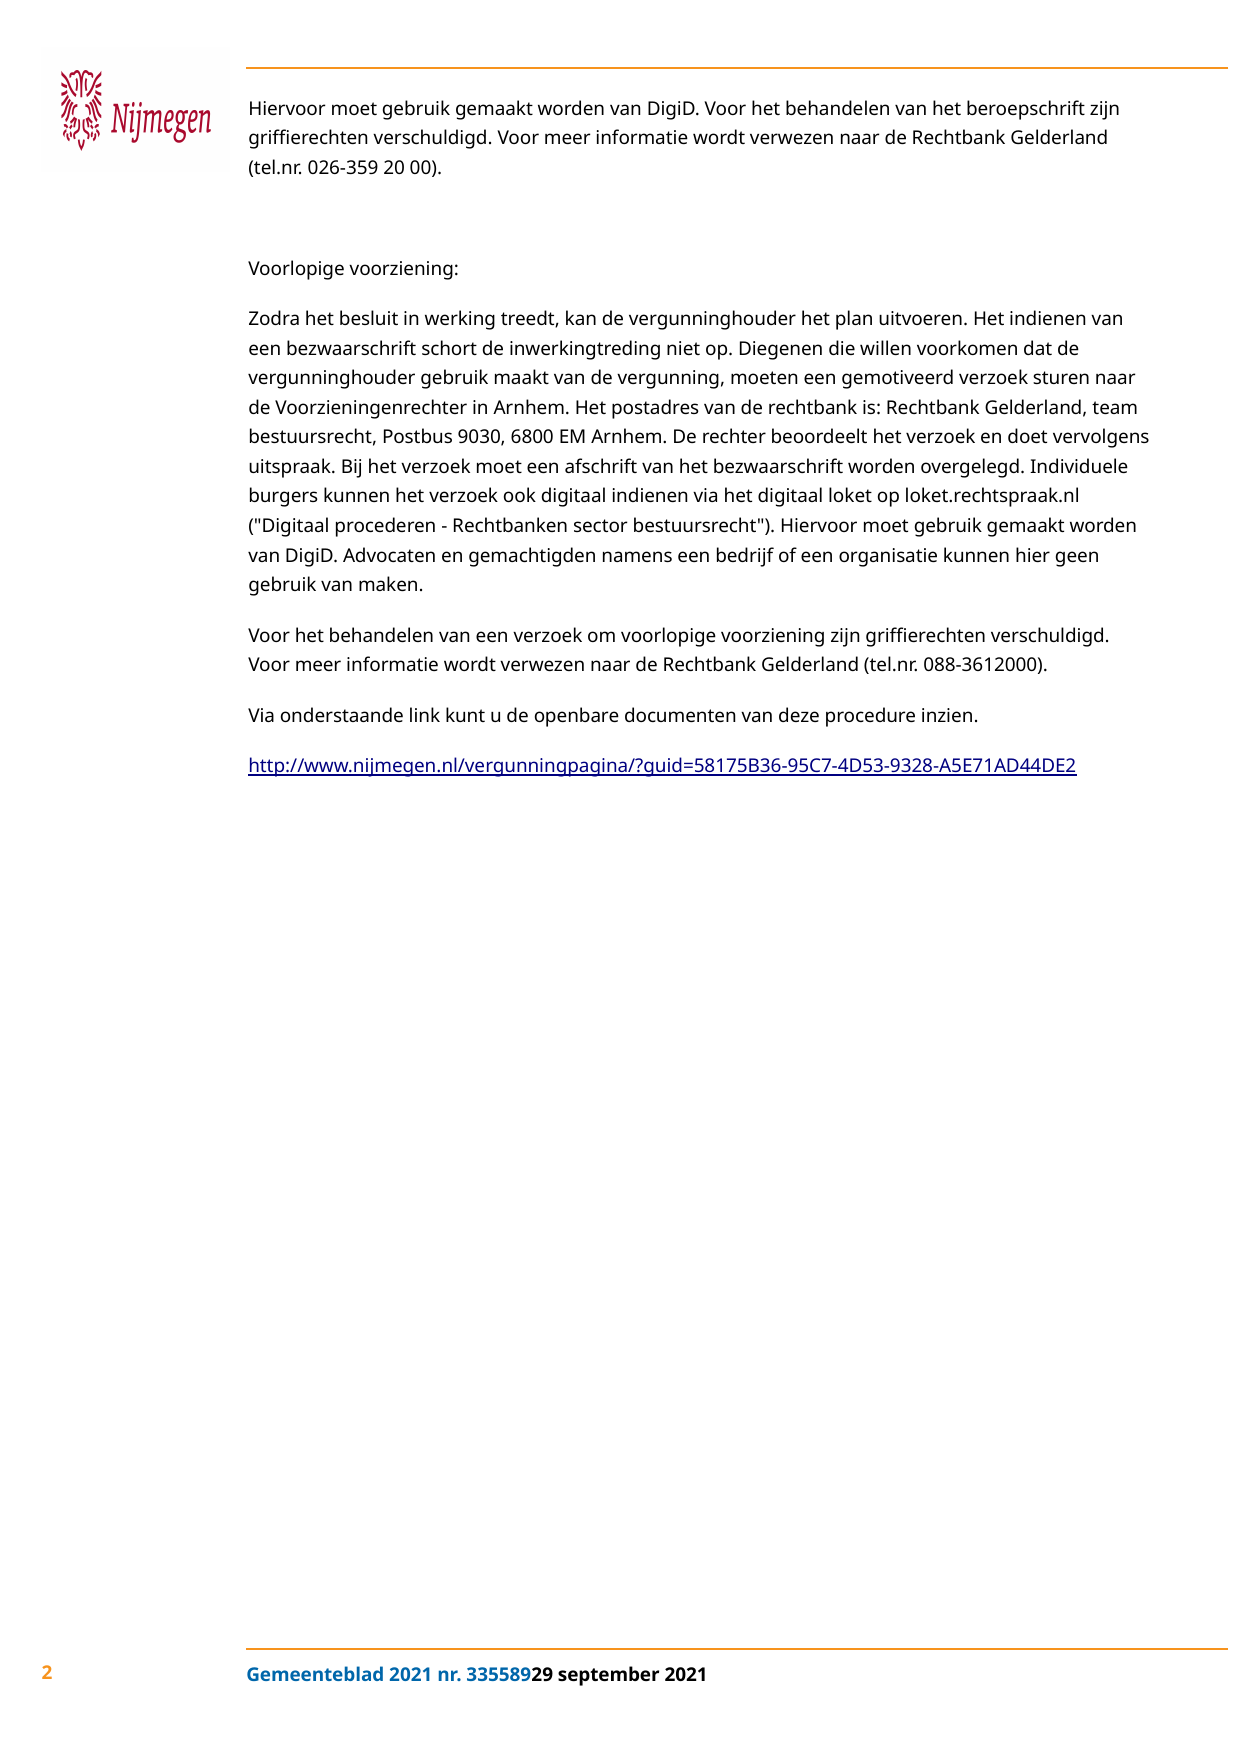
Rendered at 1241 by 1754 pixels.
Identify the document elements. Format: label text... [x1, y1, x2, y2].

text Zodra het besluit in werking treedt, kan de vergunninghouder het plan uitvoeren. Het indienen van een bezwaarschrift schort de inwerkingtreding niet op. Diegenen die willen voorkomen dat de vergunninghouder gebruik maakt van de vergunning, moeten een gemotiveerd verzoek sturen naar de Voorzieningenrechter in Arnhem. Het postadres van de rechtbank is: Rechtbank Gelderland, team bestuursrecht, Postbus 9030, 6800 EM Arnhem. De rechter beoordeelt het verzoek en doet vervolgens uitspraak. Bij het verzoek moet een afschrift van het bezwaarschrift worden overgelegd. Individuele burgers kunnen het verzoek ook digitaal indienen via het digitaal loket op loket.rechtspraak.nl ("Digitaal procederen - Rechtbanken sector bestuursrecht"). Hiervoor moet gebruik gemaakt worden van DigiD. Advocaten en gemachtigden namens een bedrijf of een organisatie kunnen hier geen gebruik van maken. [248, 305, 1152, 597]
text http://www.nijmegen.nl/vergunningpagina/?guid=58175B36-95C7-4D53-9328-A5E71AD44DE2 [248, 752, 1152, 778]
text Voorlopige voorziening: [248, 255, 1152, 281]
text Via onderstaande link kunt u de openbare documenten van deze procedure inzien. [248, 702, 1152, 728]
picture [41, 47, 231, 172]
text Hiervoor moet gebruik gemaakt worden van DigiD. Voor het behandelen van het beroepschrift zijn griffierechten verschuldigd. Voor meer informatie wordt verwezen naar de Rechtbank Gelderland (tel.nr. 026-359 20 00). [248, 95, 1152, 180]
text Voor het behandelen van een verzoek om voorlopige voorziening zijn griffierechten verschuldigd. Voor meer informatie wordt verwezen naar de Rechtbank Gelderland (tel.nr. 088-3612000). [248, 622, 1152, 677]
